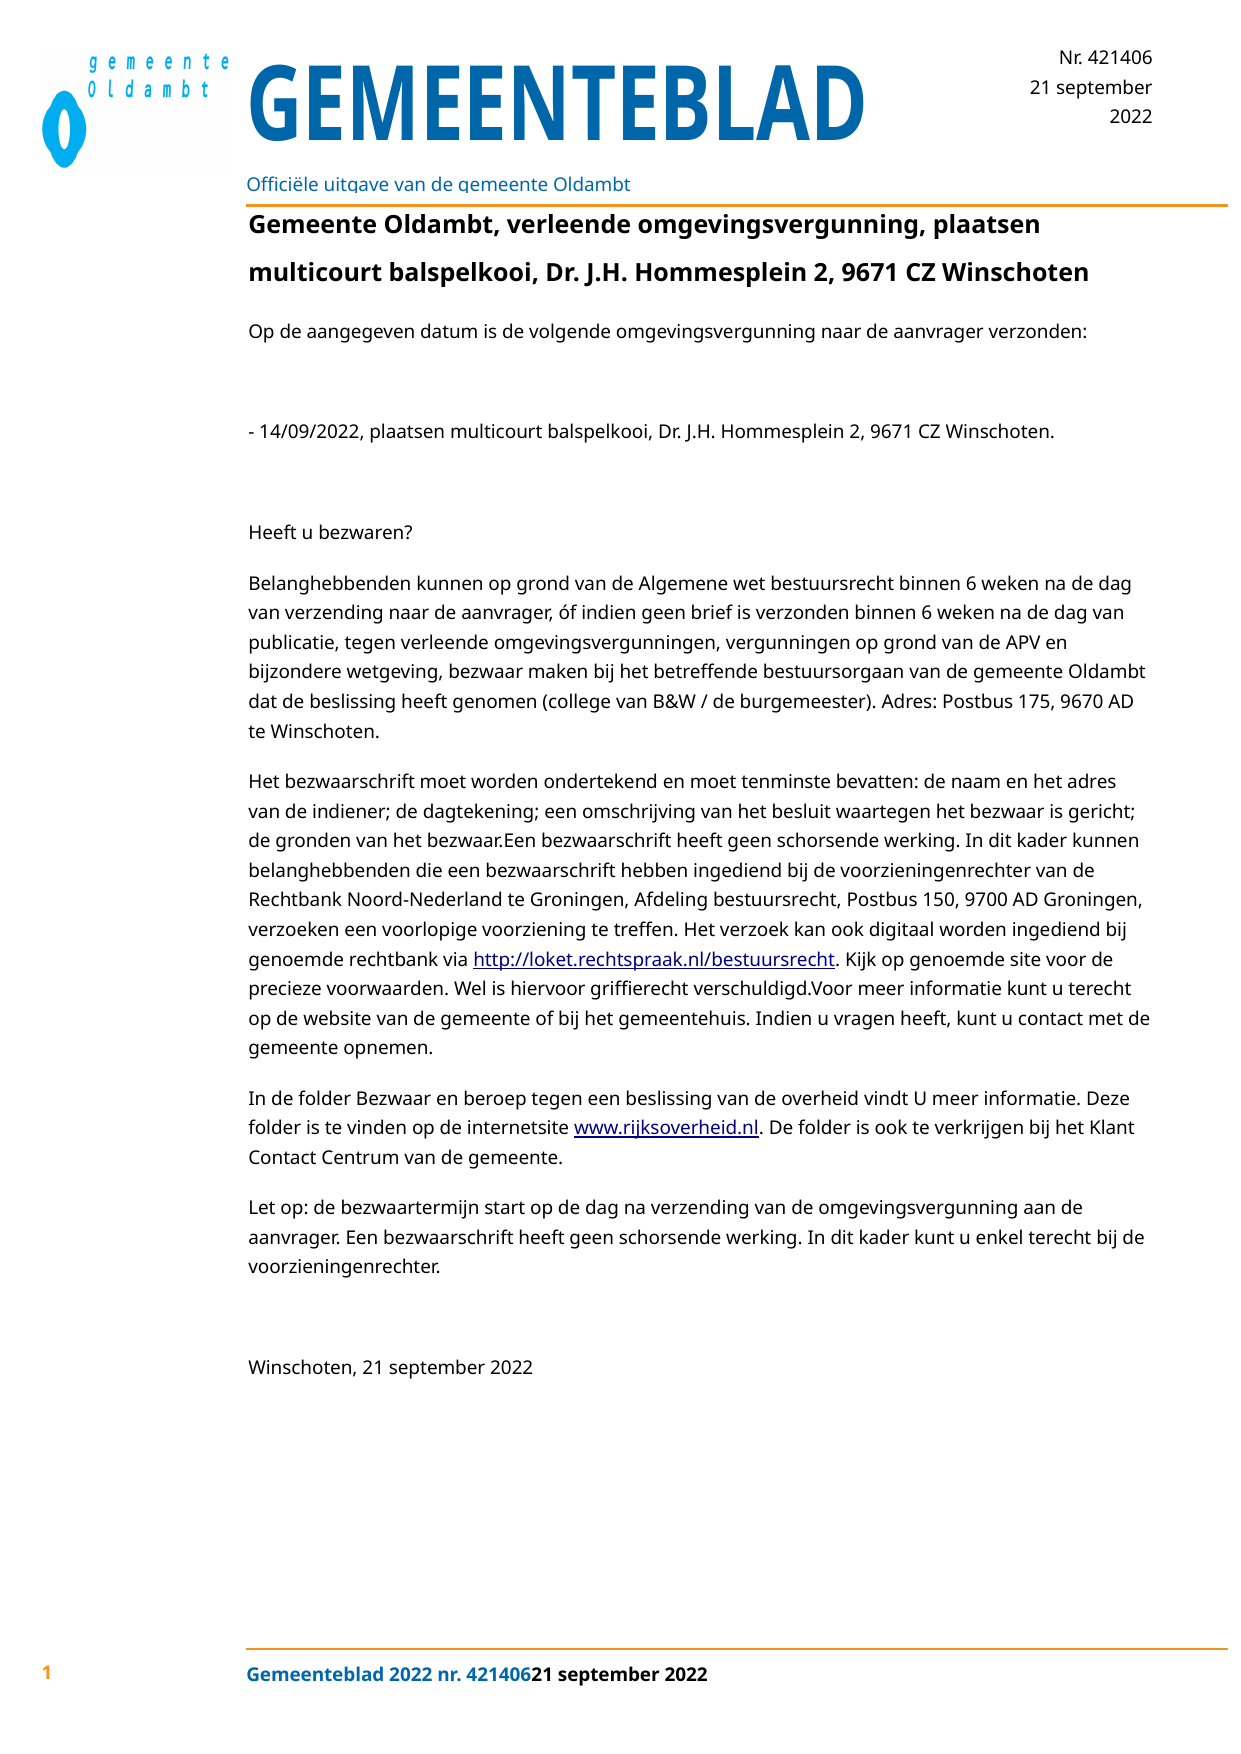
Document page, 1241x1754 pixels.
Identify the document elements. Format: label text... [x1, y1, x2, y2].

text In de folder Bezwaar en beroep tegen een beslissing van de overheid vindt U meer informatie. Deze folder is te vinden op de internetsite www.rijksoverheid.nl. De folder is ook te verkrijgen bij het Klant Contact Centrum van de gemeente. [248, 1085, 1152, 1170]
picture [41, 47, 231, 172]
text Let op: de bezwaartermijn start op de dag na verzending van de omgevingsvergunning aan de aanvrager. Een bezwaarschrift heeft geen schorsende werking. In dit kader kunt u enkel terecht bij de voorzieningenrechter. [248, 1194, 1152, 1279]
text Belanghebbenden kunnen op grond van de Algemene wet bestuursrecht binnen 6 weken na de dag van verzending naar de aanvrager, óf indien geen brief is verzonden binnen 6 weken na de dag van publicatie, tegen verleende omgevingsvergunningen, vergunningen op grond van de APV en bijzondere wetgeving, bezwaar maken bij het betreffende bestuursorgaan van de gemeente Oldambt dat de beslissing heeft genomen (college van B&W / de burgemeester). Adres: Postbus 175, 9670 AD te Winschoten. [248, 570, 1152, 744]
text - 14/09/2022, plaatsen multicourt balspelkooi, Dr. J.H. Hommesplein 2, 9671 CZ Winschoten. [248, 419, 1152, 444]
text Gemeente Oldambt, verleende omgevingsvergunning, plaatsen multicourt balspelkooi, Dr. J.H. Hommesplein 2, 9671 CZ Winschoten [248, 207, 1152, 288]
text Op de aangegeven datum is de volgende omgevingsvergunning naar de aanvrager verzonden: [248, 318, 1152, 344]
text Het bezwaarschrift moet worden ondertekend en moet tenminste bevatten: de naam en het adres van de indiener; de dagtekening; een omschrijving van het besluit waartegen het bezwaar is gericht; de gronden van het bezwaar.Een bezwaarschrift heeft geen schorsende werking. In dit kader kunnen belanghebbenden die een bezwaarschrift hebben ingediend bij de voorzieningenrechter van de Rechtbank Noord-Nederland te Groningen, Afdeling bestuursrecht, Postbus 150, 9700 AD Groningen, verzoeken een voorlopige voorziening te treffen. Het verzoek kan ook digitaal worden ingediend bij genoemde rechtbank via http://loket.rechtspraak.nl/bestuursrecht. Kijk op genoemde site voor de precieze voorwaarden. Wel is hiervoor griffierecht verschuldigd.Voor meer informatie kunt u terecht op de website van de gemeente of bij het gemeentehuis. Indien u vragen heeft, kunt u contact met de gemeente opnemen. [248, 768, 1152, 1060]
text Winschoten, 21 september 2022 [248, 1354, 1152, 1380]
text Heeft u bezwaren? [248, 519, 1152, 545]
